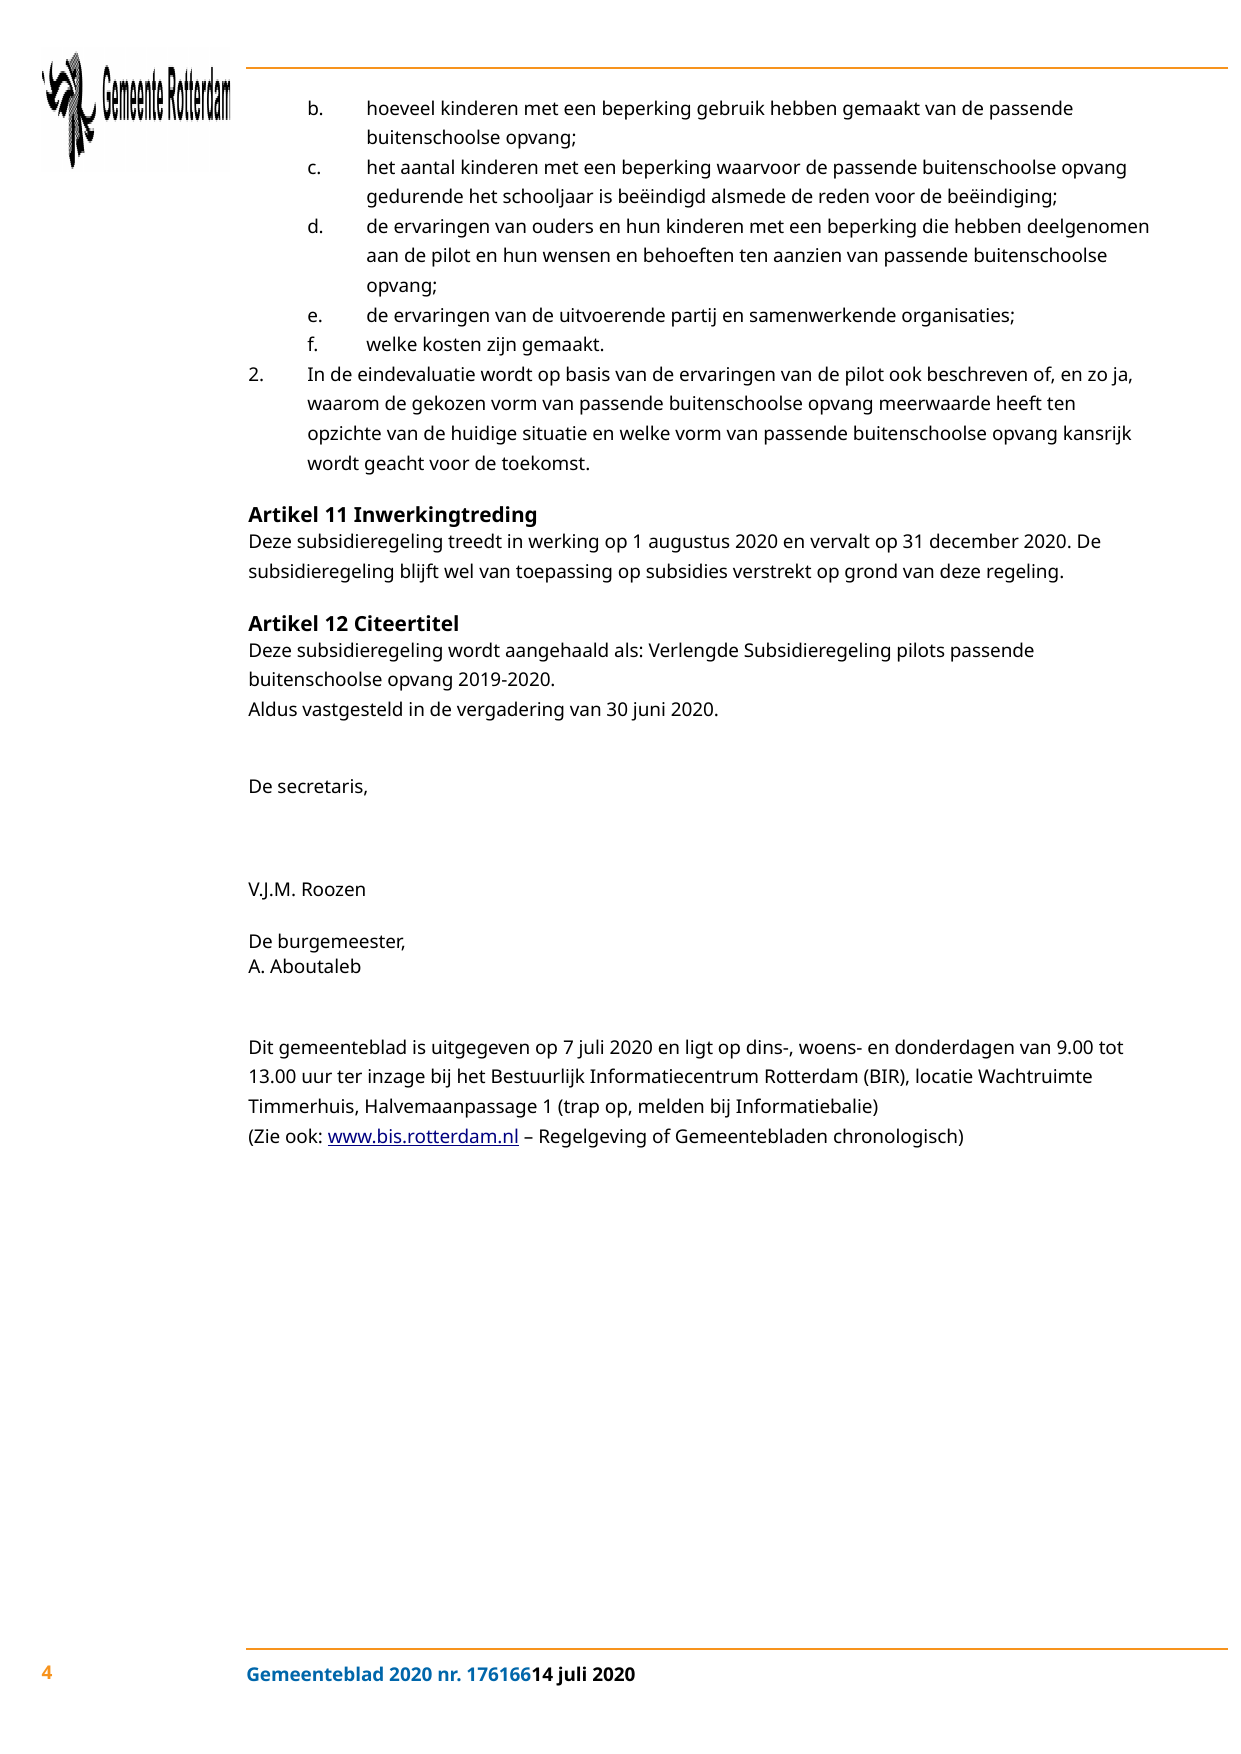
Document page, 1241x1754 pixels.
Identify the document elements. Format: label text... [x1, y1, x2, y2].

text Dit gemeenteblad is uitgegeven op 7 juli 2020 en ligt op dins-, woens- en donderdagen van 9.00 tot 13.00 uur ter inzage bij het Bestuurlijk Informatiecentrum Rotterdam (BIR), locatie Wachtruimte Timmerhuis, Halvemaanpassage 1 (trap op, melden bij Informatiebalie) [248, 1034, 1152, 1119]
text Aldus vastgesteld in de vergadering van 30 juni 2020. [248, 696, 1152, 722]
text De secretaris, [248, 773, 1152, 799]
list de ervaringen van de uitvoerende partij en samenwerkende organisaties; [307, 302, 1152, 328]
picture [41, 47, 231, 172]
text De burgemeester, [248, 928, 1152, 953]
list In de eindevaluatie wordt op basis van de ervaringen van de pilot ook beschreven of, en zo ja, waarom de gekozen vorm van passende buitenschoolse opvang meerwaarde heeft ten opzichte van de huidige situatie en welke vorm van passende buitenschoolse opvang kansrijk wordt geacht voor de toekomst. [248, 361, 1152, 476]
list hoeveel kinderen met een beperking gebruik hebben gemaakt van de passende buitenschoolse opvang; [307, 95, 1152, 150]
text A. Aboutaleb [248, 953, 1152, 979]
list welke kosten zijn gemaakt. [307, 331, 1152, 357]
text Deze subsidieregeling wordt aangehaald als: Verlengde Subsidieregeling pilots passende buitenschoolse opvang 2019-2020. [248, 637, 1152, 692]
text (Zie ook: www.bis.rotterdam.nl – Regelgeving of Gemeentebladen chronologisch) [248, 1123, 1152, 1149]
text Artikel 11 Inwerkingtreding [248, 500, 1152, 529]
text Deze subsidieregeling treedt in werking op 1 augustus 2020 en vervalt op 31 december 2020. De subsidieregeling blijft wel van toepassing op subsidies verstrekt op grond van deze regeling. [248, 529, 1152, 584]
list het aantal kinderen met een beperking waarvoor de passende buitenschoolse opvang gedurende het schooljaar is beëindigd alsmede de reden voor de beëindiging; [307, 154, 1152, 209]
list de ervaringen van ouders en hun kinderen met een beperking die hebben deelgenomen aan de pilot en hun wensen en behoeften ten aanzien van passende buitenschoolse opvang; [307, 213, 1152, 298]
text V.J.M. Roozen [248, 876, 1152, 902]
text Artikel 12 Citeertitel [248, 609, 1152, 637]
